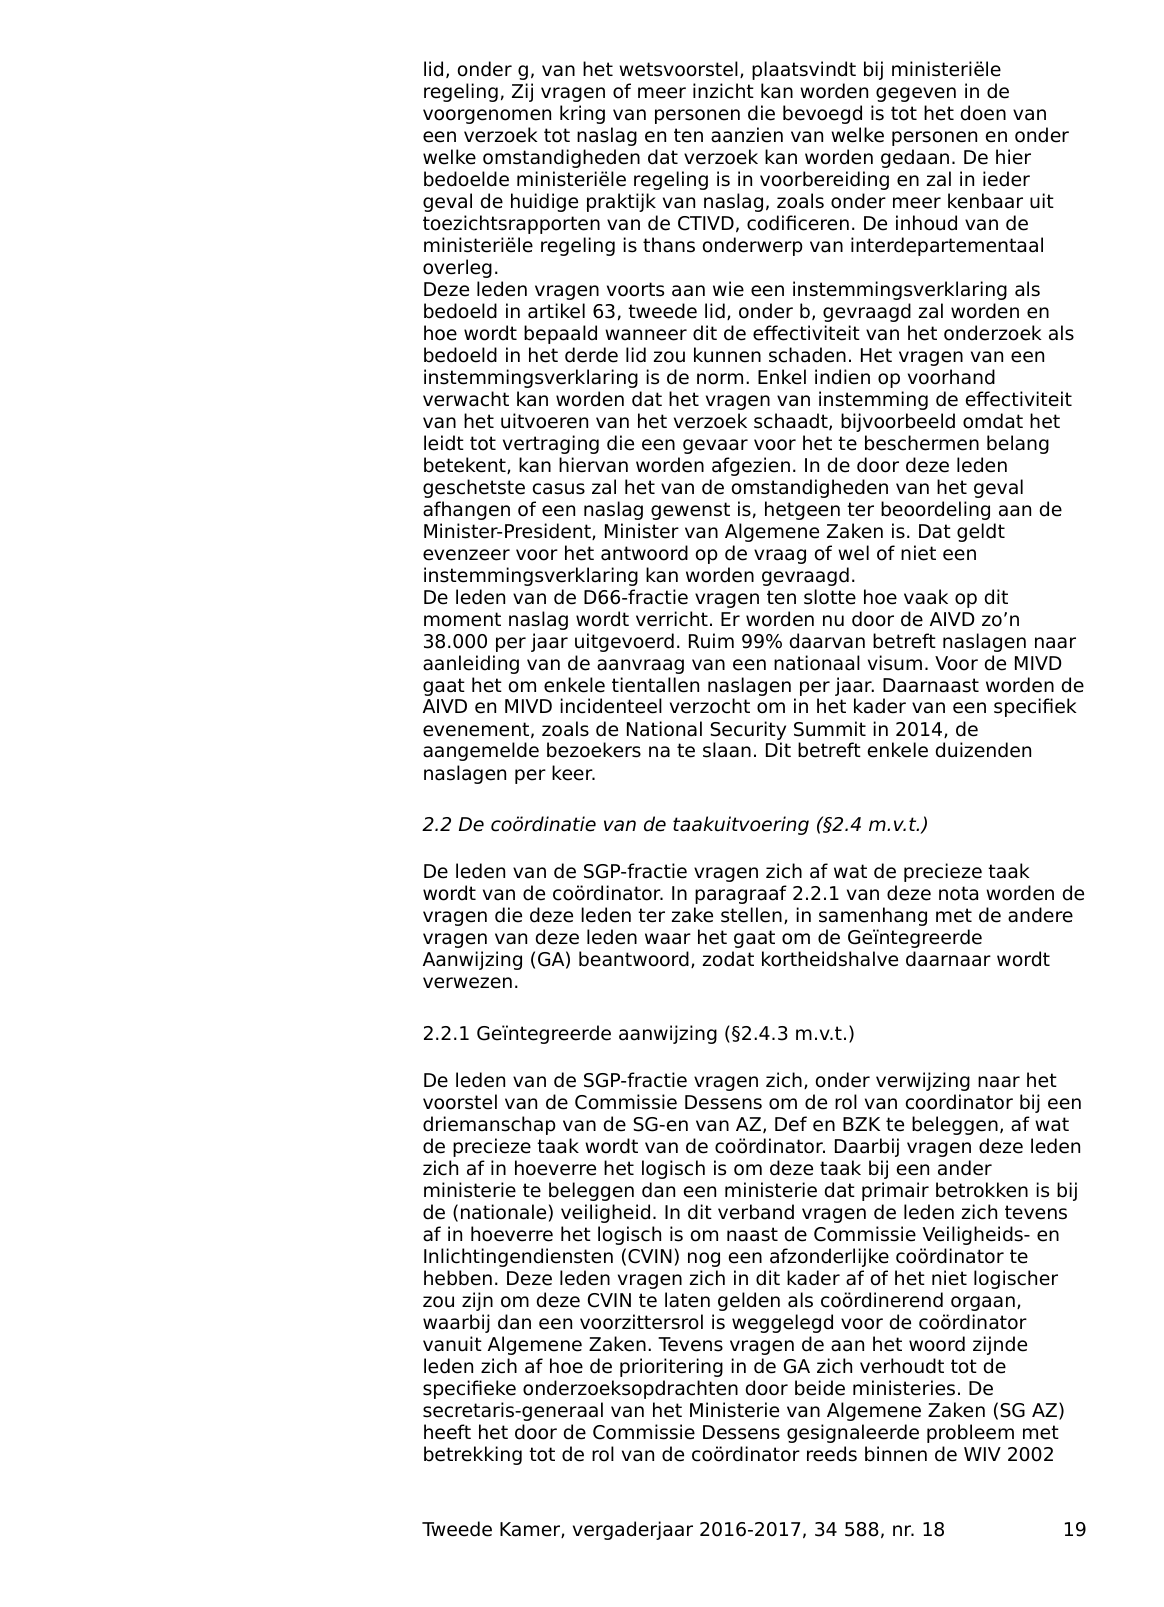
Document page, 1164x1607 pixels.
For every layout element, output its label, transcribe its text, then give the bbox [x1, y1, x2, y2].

subtitle 2.2 De coördinatie van de taakuitvoering (§2.4 m.v.t.) [422, 814, 1087, 836]
text lid, onder g, van het wetsvoorstel, plaatsvindt bij ministeriële regeling, Zij vragen of meer inzicht kan worden gegeven in de voorgenomen kring van personen die bevoegd is tot het doen van een verzoek tot naslag en ten aanzien van welke personen en onder welke omstandigheden dat verzoek kan worden gedaan. De hier bedoelde ministeriële regeling is in voorbereiding en zal in ieder geval de huidige praktijk van naslag, zoals onder meer kenbaar uit toezichtsrapporten van de CTIVD, codificeren. De inhoud van de ministeriële regeling is thans onderwerp van interdepartementaal overleg. [422, 59, 1087, 279]
subtitle 2.2.1 Geïntegreerde aanwijzing (§2.4.3 m.v.t.) [422, 1023, 1087, 1045]
text De leden van de SGP-fractie vragen zich, onder verwijzing naar het voorstel van de Commissie Dessens om de rol van coordinator bij een driemanschap van de SG-en van AZ, Def en BZK te beleggen, af wat de precieze taak wordt van de coördinator. Daarbij vragen deze leden zich af in hoeverre het logisch is om deze taak bij een ander ministerie te beleggen dan een ministerie dat primair betrokken is bij de (nationale) veiligheid. In dit verband vragen de leden zich tevens af in hoeverre het logisch is om naast de Commissie Veiligheids- en Inlichtingendiensten (CVIN) nog een afzonderlijke coördinator te hebben. Deze leden vragen zich in dit kader af of het niet logischer zou zijn om deze CVIN te laten gelden als coördinerend orgaan, waarbij dan een voorzittersrol is weggelegd voor de coördinator vanuit Algemene Zaken. Tevens vragen de aan het woord zijnde leden zich af hoe de prioritering in de GA zich verhoudt tot de specifieke onderzoeksopdrachten door beide ministeries. De secretaris-generaal van het Ministerie van Algemene Zaken (SG AZ) heeft het door de Commissie Dessens gesignaleerde probleem met betrekking tot de rol van de coördinator reeds binnen de WIV 2002 [422, 1070, 1087, 1466]
text Deze leden vragen voorts aan wie een instemmingsverklaring als bedoeld in artikel 63, tweede lid, onder b, gevraagd zal worden en hoe wordt bepaald wanneer dit de effectiviteit van het onderzoek als bedoeld in het derde lid zou kunnen schaden. Het vragen van een instemmingsverklaring is de norm. Enkel indien op voorhand verwacht kan worden dat het vragen van instemming de effectiviteit van het uitvoeren van het verzoek schaadt, bijvoorbeeld omdat het leidt tot vertraging die een gevaar voor het te beschermen belang betekent, kan hiervan worden afgezien. In de door deze leden geschetste casus zal het van de omstandigheden van het geval afhangen of een naslag gewenst is, hetgeen ter beoordeling aan de Minister-President, Minister van Algemene Zaken is. Dat geldt evenzeer voor het antwoord op de vraag of wel of niet een instemmingsverklaring kan worden gevraagd. [422, 279, 1087, 587]
text De leden van de SGP-fractie vragen zich af wat de precieze taak wordt van de coördinator. In paragraaf 2.2.1 van deze nota worden de vragen die deze leden ter zake stellen, in samenhang met de andere vragen van deze leden waar het gaat om de Geïntegreerde Aanwijzing (GA) beantwoord, zodat kortheidshalve daarnaar wordt verwezen. [422, 861, 1087, 993]
text De leden van de D66-fractie vragen ten slotte hoe vaak op dit moment naslag wordt verricht. Er worden nu door de AIVD zo’n 38.000 per jaar uitgevoerd. Ruim 99% daarvan betreft naslagen naar aanleiding van de aanvraag van een nationaal visum. Voor de MIVD gaat het om enkele tientallen naslagen per jaar. Daarnaast worden de AIVD en MIVD incidenteel verzocht om in het kader van een specifiek evenement, zoals de National Security Summit in 2014, de aangemelde bezoekers na te slaan. Dit betreft enkele duizenden naslagen per keer. [422, 587, 1087, 784]
